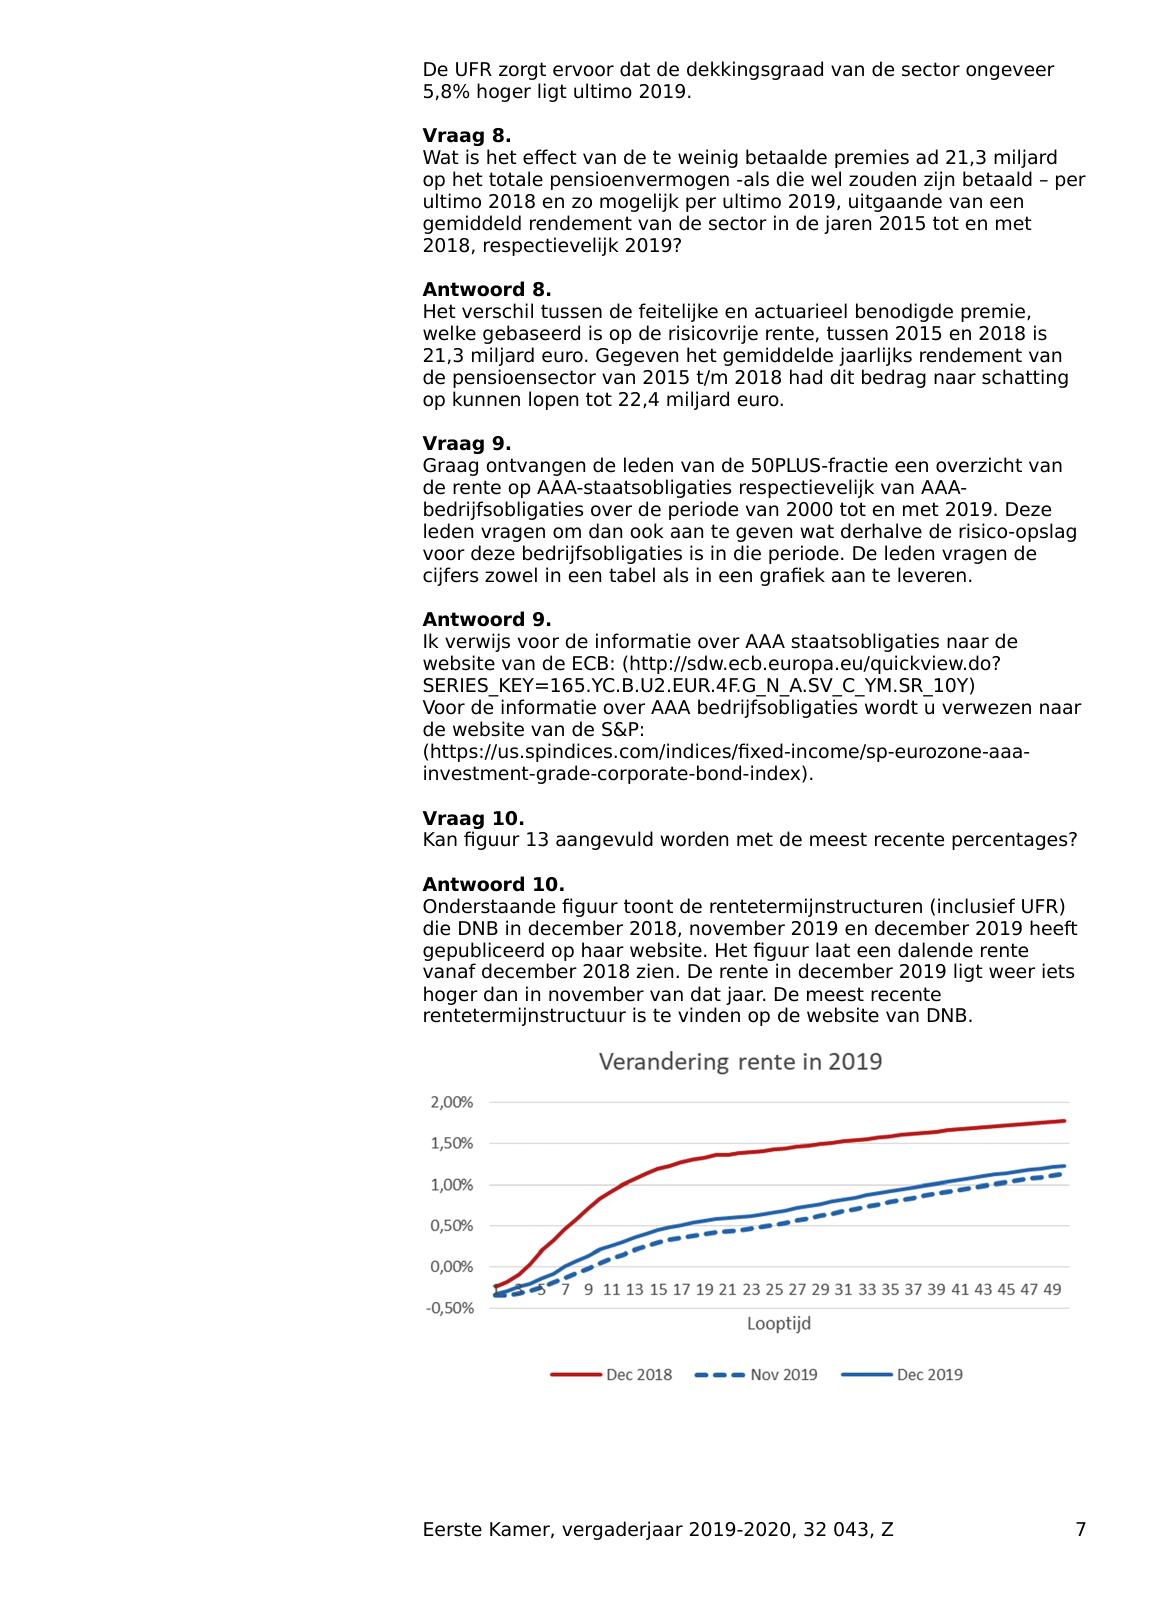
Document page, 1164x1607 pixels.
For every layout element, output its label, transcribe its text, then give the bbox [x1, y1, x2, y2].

text Antwoord 8. [422, 279, 1087, 301]
text Ik verwijs voor de informatie over AAA staatsobligaties naar de website van de ECB: (http://sdw.ecb.europa.eu/quickview.do?SERIES_KEY=165.YC.B.U2.EUR.4F.G_N_A.SV_C_YM.SR_10Y) [422, 631, 1087, 697]
text Graag ontvangen de leden van de 50PLUS-fractie een overzicht van de rente op AAA-staatsobligaties respectievelijk van AAA-bedrijfsobligaties over de periode van 2000 tot en met 2019. Deze leden vragen om dan ook aan te geven wat derhalve de risico-opslag voor deze bedrijfsobligaties is in die periode. De leden vragen de cijfers zowel in een tabel als in een grafiek aan te leveren. [422, 455, 1087, 587]
text Wat is het effect van de te weinig betaalde premies ad 21,3 miljard op het totale pensioenvermogen -als die wel zouden zijn betaald – per ultimo 2018 en zo mogelijk per ultimo 2019, uitgaande van een gemiddeld rendement van de sector in de jaren 2015 tot en met 2018, respectievelijk 2019? [422, 147, 1087, 257]
text Vraag 8. [422, 125, 1087, 147]
text Vraag 9. [422, 433, 1087, 455]
text Vraag 10. [422, 807, 1087, 829]
text Antwoord 9. [422, 609, 1087, 631]
text (https://us.spindices.com/indices/fixed-income/sp-eurozone-aaa-investment-grade-corporate-bond-index). [422, 741, 1087, 785]
text Onderstaande figuur toont de rentetermijnstructuren (inclusief UFR) die DNB in december 2018, november 2019 en december 2019 heeft gepubliceerd op haar website. Het figuur laat een dalende rente vanaf december 2018 zien. De rente in december 2019 ligt weer iets hoger dan in november van dat jaar. De meest recente rentetermijnstructuur is te vinden op de website van DNB. [422, 896, 1087, 1027]
text Voor de informatie over AAA bedrijfsobligaties wordt u verwezen naar de website van de S&P: [422, 697, 1087, 741]
text Het verschil tussen de feitelijke en actuarieel benodigde premie, welke gebaseerd is op de risicovrije rente, tussen 2015 en 2018 is 21,3 miljard euro. Gegeven het gemiddelde jaarlijks rendement van de pensioensector van 2015 t/m 2018 had dit bedrag naar schatting op kunnen lopen tot 22,4 miljard euro. [422, 301, 1087, 411]
picture [422, 1049, 1072, 1387]
text Kan figuur 13 aangevuld worden met de meest recente percentages? [422, 829, 1087, 851]
text Antwoord 10. [422, 873, 1087, 896]
text De UFR zorgt ervoor dat de dekkingsgraad van de sector ongeveer 5,8% hoger ligt ultimo 2019. [422, 59, 1087, 103]
